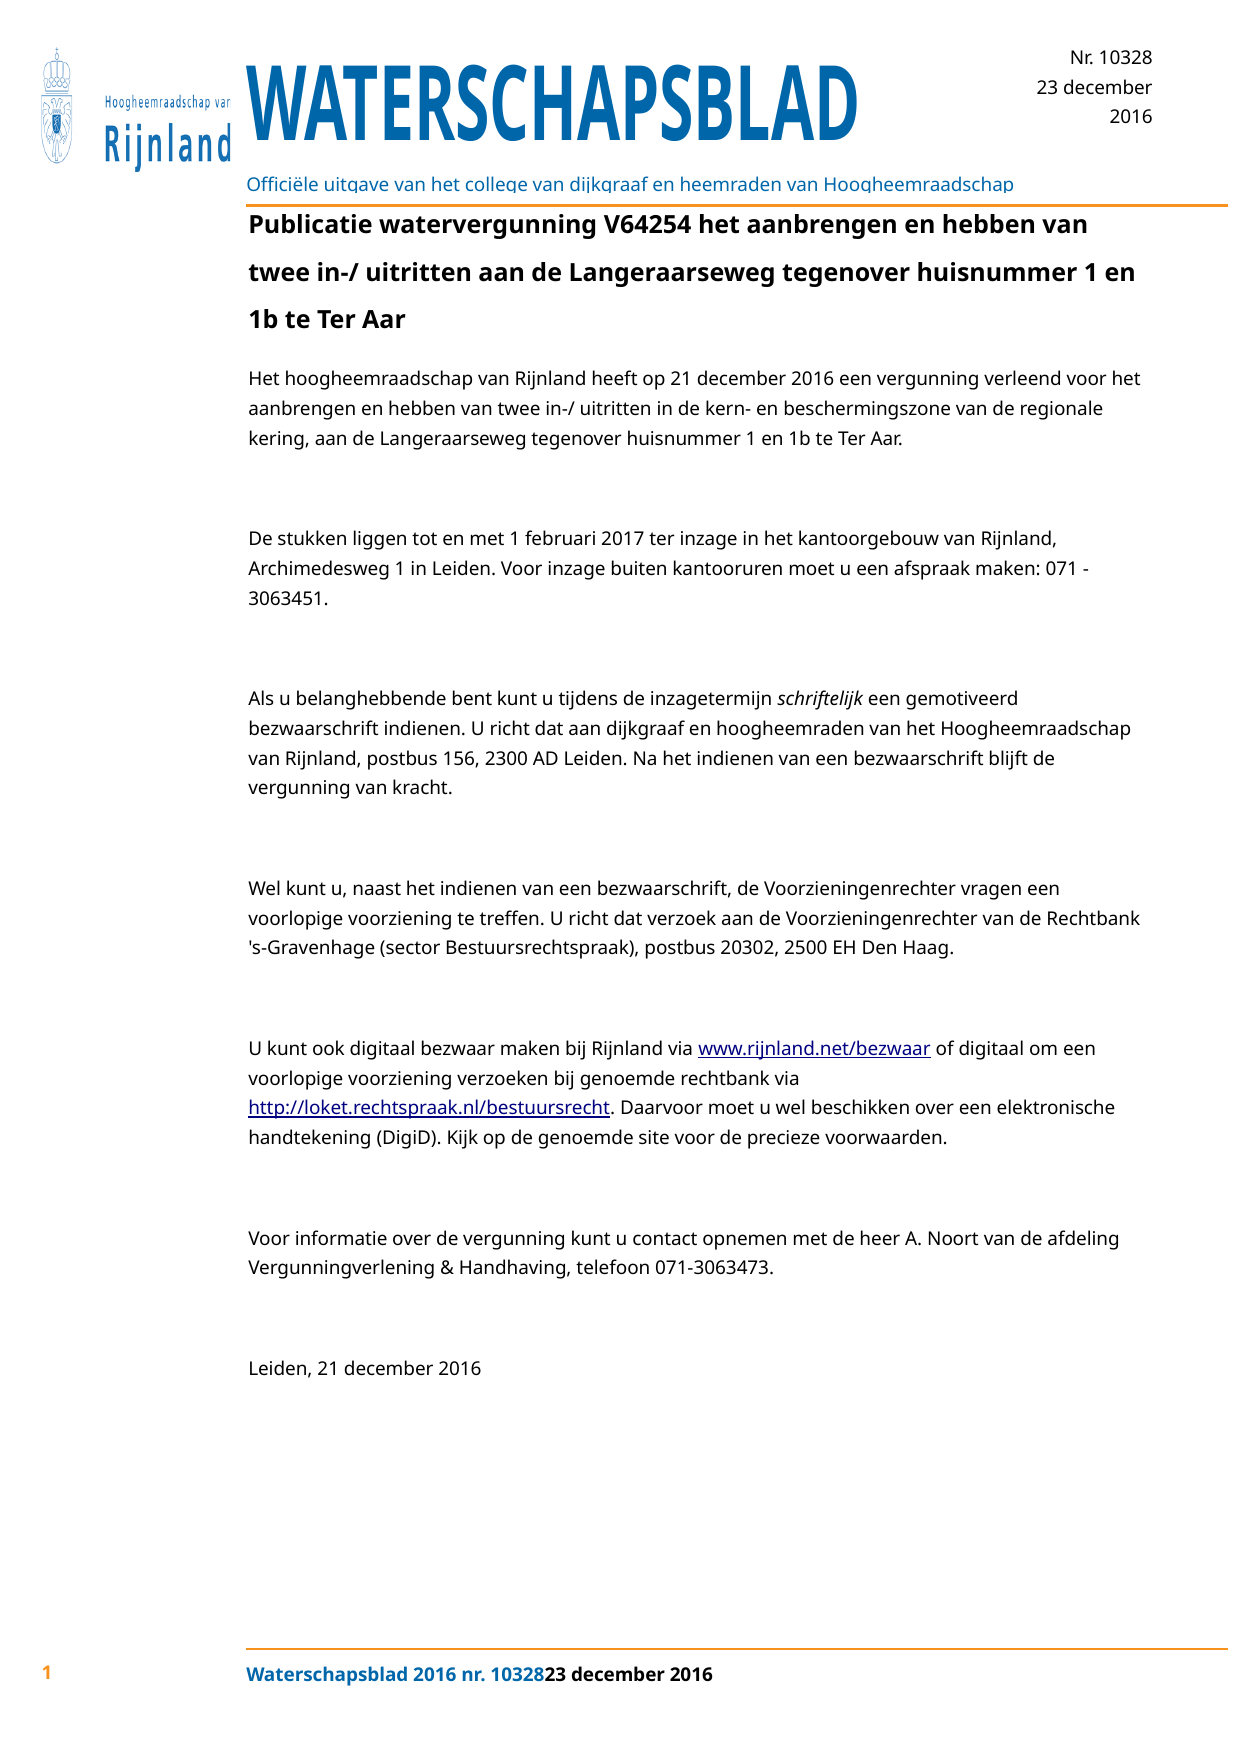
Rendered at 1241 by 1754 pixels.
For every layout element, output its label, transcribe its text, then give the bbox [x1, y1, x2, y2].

text Leiden, 21 december 2016 [248, 1355, 1152, 1381]
text U kunt ook digitaal bezwaar maken bij Rijnland via www.rijnland.net/bezwaar of digitaal om een voorlopige voorziening verzoeken bij genoemde rechtbank via http://loket.rechtspraak.nl/bestuursrecht. Daarvoor moet u wel beschikken over een elektronische handtekening (DigiD). Kijk op de genoemde site voor de precieze voorwaarden. [248, 1035, 1152, 1149]
text Als u belanghebbende bent kunt u tijdens de inzagetermijn schriftelijk een gemotiveerd bezwaarschrift indienen. U richt dat aan dijkgraaf en hoogheemraden van het Hoogheemraadschap van Rijnland, postbus 156, 2300 AD Leiden. Na het indienen van een bezwaarschrift blijft de vergunning van kracht. [248, 686, 1152, 800]
text Wel kunt u, naast het indienen van een bezwaarschrift, de Voorzieningenrechter vragen een voorlopige voorziening te treffen. U richt dat verzoek aan de Voorzieningenrechter van de Rechtbank 's-Gravenhage (sector Bestuursrechtspraak), postbus 20302, 2500 EH Den Haag. [248, 875, 1152, 960]
picture [41, 47, 231, 172]
text De stukken liggen tot en met 1 februari 2017 ter inzage in het kantoorgebouw van Rijnland, Archimedesweg 1 in Leiden. Voor inzage buiten kantooruren moet u een afspraak maken: 071 - 3063451. [248, 526, 1152, 610]
text Publicatie watervergunning V64254 het aanbrengen en hebben van twee in-/ uitritten aan de Langeraarseweg tegenover huisnummer 1 en 1b te Ter Aar [248, 207, 1152, 336]
text Het hoogheemraadschap van Rijnland heeft op 21 december 2016 een vergunning verleend voor het aanbrengen en hebben van twee in-/ uitritten in de kern- en beschermingszone van de regionale kering, aan de Langeraarseweg tegenover huisnummer 1 en 1b te Ter Aar. [248, 366, 1152, 450]
text Voor informatie over de vergunning kunt u contact opnemen met de heer A. Noort van de afdeling Vergunningverlening & Handhaving, telefoon 071-3063473. [248, 1225, 1152, 1280]
